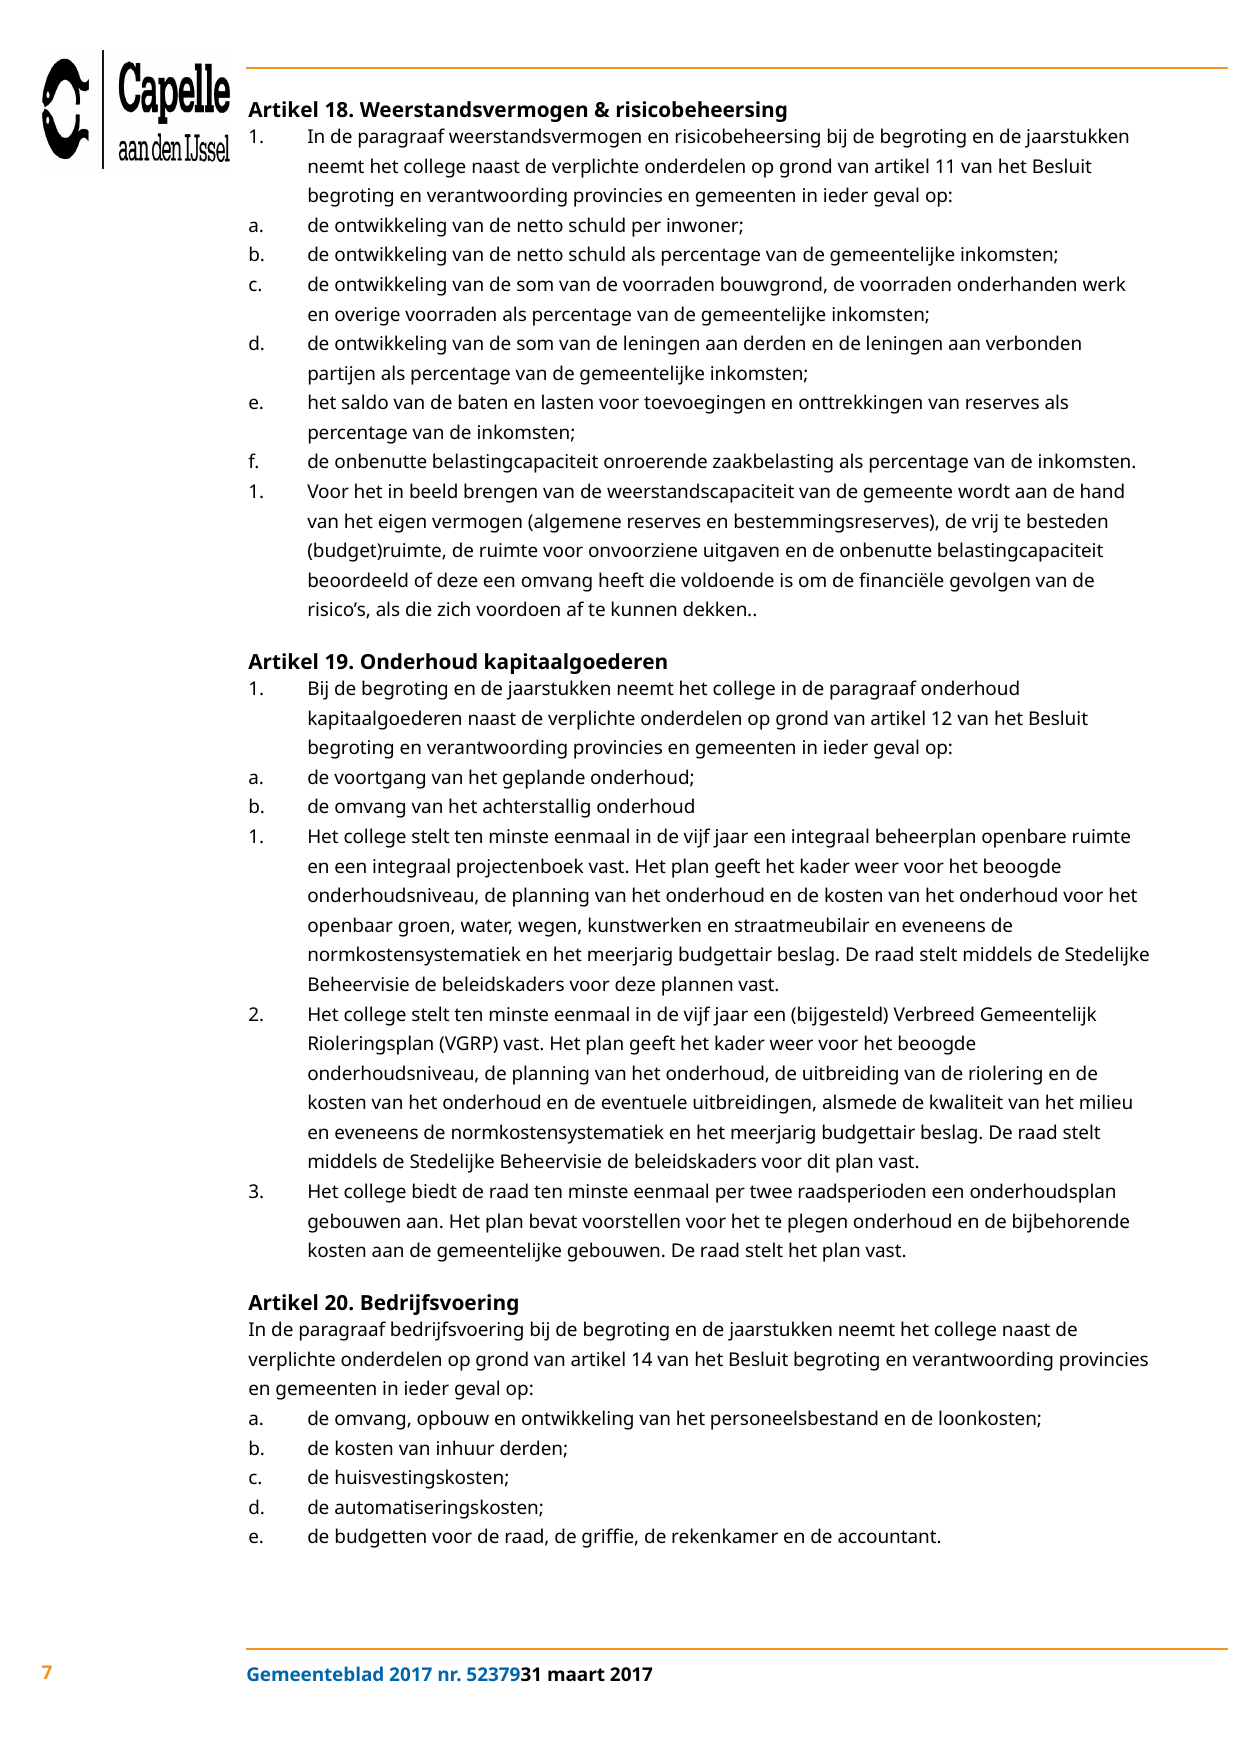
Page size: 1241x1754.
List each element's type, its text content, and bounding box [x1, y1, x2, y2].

list de budgetten voor de raad, de griffie, de rekenkamer en de accountant. [248, 1523, 1152, 1549]
text In de paragraaf bedrijfsvoering bij de begroting en de jaarstukken neemt het college naast de verplichte onderdelen op grond van artikel 14 van het Besluit begroting en verantwoording provincies en gemeenten in ieder geval op: [248, 1316, 1152, 1401]
list Bij de begroting en de jaarstukken neemt het college in de paragraaf onderhoud kapitaalgoederen naast de verplichte onderdelen op grond van artikel 12 van het Besluit begroting en verantwoording provincies en gemeenten in ieder geval op: [248, 675, 1152, 760]
list de ontwikkeling van de som van de voorraden bouwgrond, de voorraden onderhanden werk en overige voorraden als percentage van de gemeentelijke inkomsten; [248, 271, 1152, 326]
list de ontwikkeling van de netto schuld per inwoner; [248, 212, 1152, 238]
list de voortgang van het geplande onderhoud; [248, 764, 1152, 790]
list Het college stelt ten minste eenmaal in de vijf jaar een integraal beheerplan openbare ruimte en een integraal projectenboek vast. Het plan geeft het kader weer voor het beoogde onderhoudsniveau, de planning van het onderhoud en de kosten van het onderhoud voor het openbaar groen, water, wegen, kunstwerken en straatmeubilair en eveneens de normkostensystematiek en het meerjarig budgettair beslag. De raad stelt middels de Stedelijke Beheervisie de beleidskaders voor deze plannen vast. [248, 823, 1152, 997]
list de huisvestingskosten; [248, 1464, 1152, 1490]
text Artikel 20. Bedrijfsvoering [248, 1288, 1152, 1316]
list de ontwikkeling van de netto schuld als percentage van de gemeentelijke inkomsten; [248, 242, 1152, 267]
list de kosten van inhuur derden; [248, 1435, 1152, 1460]
list Het college biedt de raad ten minste eenmaal per twee raadsperioden een onderhoudsplan gebouwen aan. Het plan bevat voorstellen voor het te plegen onderhoud en de bijbehorende kosten aan de gemeentelijke gebouwen. De raad stelt het plan vast. [248, 1178, 1152, 1263]
picture [41, 47, 231, 172]
list de ontwikkeling van de som van de leningen aan derden en de leningen aan verbonden partijen als percentage van de gemeentelijke inkomsten; [248, 330, 1152, 386]
text Artikel 18. Weerstandsvermogen & risicobeheersing [248, 95, 1152, 123]
list de omvang van het achterstallig onderhoud [248, 794, 1152, 819]
list de automatiseringskosten; [248, 1494, 1152, 1519]
list het saldo van de baten en lasten voor toevoegingen en onttrekkingen van reserves als percentage van de inkomsten; [248, 389, 1152, 445]
text Artikel 19. Onderhoud kapitaalgoederen [248, 647, 1152, 675]
list de onbenutte belastingcapaciteit onroerende zaakbelasting als percentage van de inkomsten. [248, 449, 1152, 474]
list Voor het in beeld brengen van de weerstandscapaciteit van de gemeente wordt aan de hand van het eigen vermogen (algemene reserves en bestemmingsreserves), de vrij te besteden (budget)ruimte, de ruimte voor onvoorziene uitgaven en de onbenutte belastingcapaciteit beoordeeld of deze een omvang heeft die voldoende is om de financiële gevolgen van de risico’s, als die zich voordoen af te kunnen dekken.. [248, 478, 1152, 622]
list de omvang, opbouw en ontwikkeling van het personeelsbestand en de loonkosten; [248, 1405, 1152, 1431]
list Het college stelt ten minste eenmaal in de vijf jaar een (bijgesteld) Verbreed Gemeentelijk Rioleringsplan (VGRP) vast. Het plan geeft het kader weer voor het beoogde onderhoudsniveau, de planning van het onderhoud, de uitbreiding van de riolering en de kosten van het onderhoud en de eventuele uitbreidingen, alsmede de kwaliteit van het milieu en eveneens de normkostensystematiek en het meerjarig budgettair beslag. De raad stelt middels de Stedelijke Beheervisie de beleidskaders voor dit plan vast. [248, 1001, 1152, 1174]
list In de paragraaf weerstandsvermogen en risicobeheersing bij de begroting en de jaarstukken neemt het college naast de verplichte onderdelen op grond van artikel 11 van het Besluit begroting en verantwoording provincies en gemeenten in ieder geval op: [248, 123, 1152, 208]
